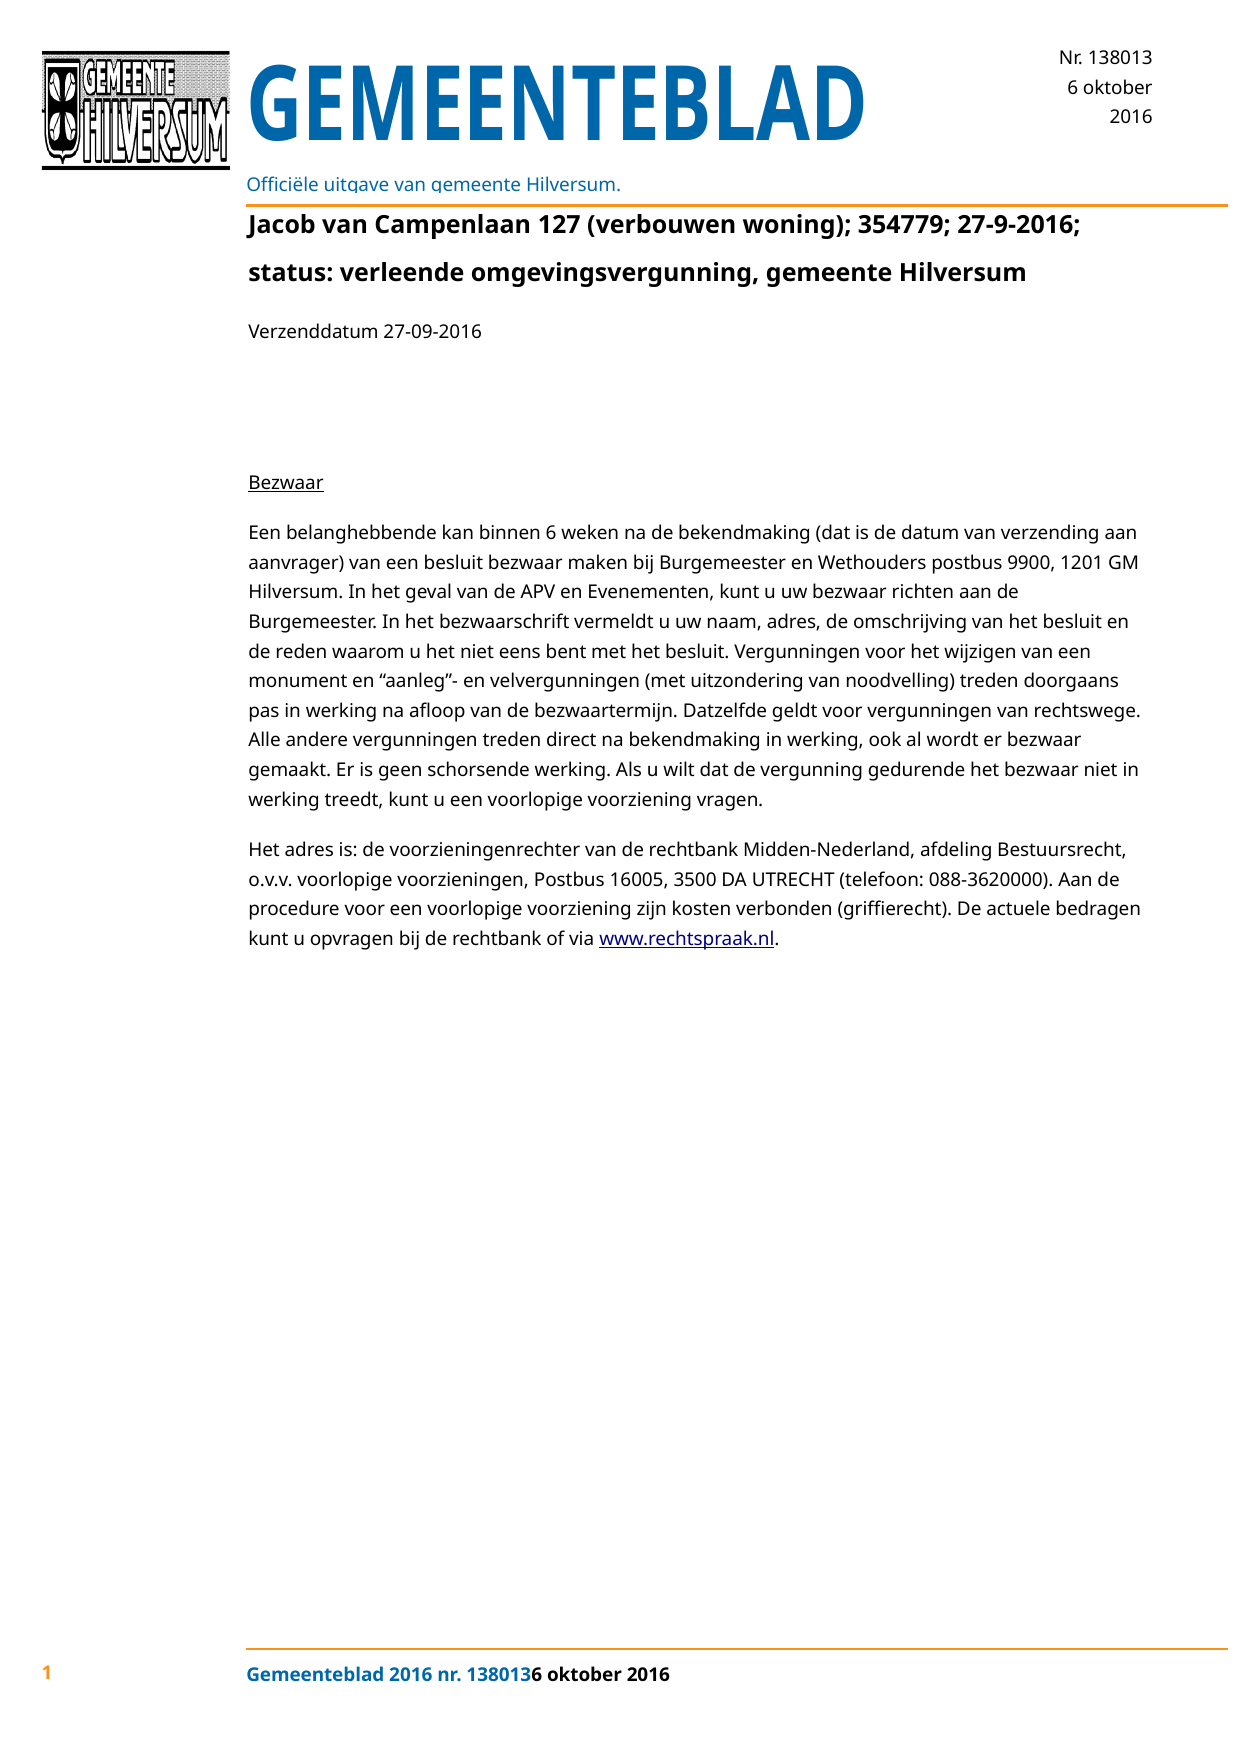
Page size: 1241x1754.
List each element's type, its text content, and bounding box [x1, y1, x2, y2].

text Jacob van Campenlaan 127 (verbouwen woning); 354779; 27-9-2016; status: verleende omgevingsvergunning, gemeente Hilversum [248, 207, 1152, 288]
text Bezwaar [248, 469, 1152, 495]
text Een belanghebbende kan binnen 6 weken na de bekendmaking (dat is de datum van verzending aan aanvrager) van een besluit bezwaar maken bij Burgemeester en Wethouders postbus 9900, 1201 GM Hilversum. In het geval van de APV en Evenementen, kunt u uw bezwaar richten aan de Burgemeester. In het bezwaarschrift vermeldt u uw naam, adres, de omschrijving van het besluit en de reden waarom u het niet eens bent met het besluit. Vergunningen voor het wijzigen van een monument en “aanleg”- en velvergunningen (met uitzondering van noodvelling) treden doorgaans pas in werking na afloop van de bezwaartermijn. Datzelfde geldt voor vergunningen van rechtswege. Alle andere vergunningen treden direct na bekendmaking in werking, ook al wordt er bezwaar gemaakt. Er is geen schorsende werking. Als u wilt dat de vergunning gedurende het bezwaar niet in werking treedt, kunt u een voorlopige voorziening vragen. [248, 519, 1152, 812]
text Verzenddatum 27-09-2016 [248, 318, 1152, 344]
text Het adres is: de voorzieningenrechter van de rechtbank Midden-Nederland, afdeling Bestuursrecht, o.v.v. voorlopige voorzieningen, Postbus 16005, 3500 DA UTRECHT (telefoon: 088-3620000). Aan de procedure voor een voorlopige voorziening zijn kosten verbonden (griffierecht). De actuele bedragen kunt u opvragen bij de rechtbank of via www.rechtspraak.nl. [248, 836, 1152, 951]
picture [41, 47, 231, 172]
